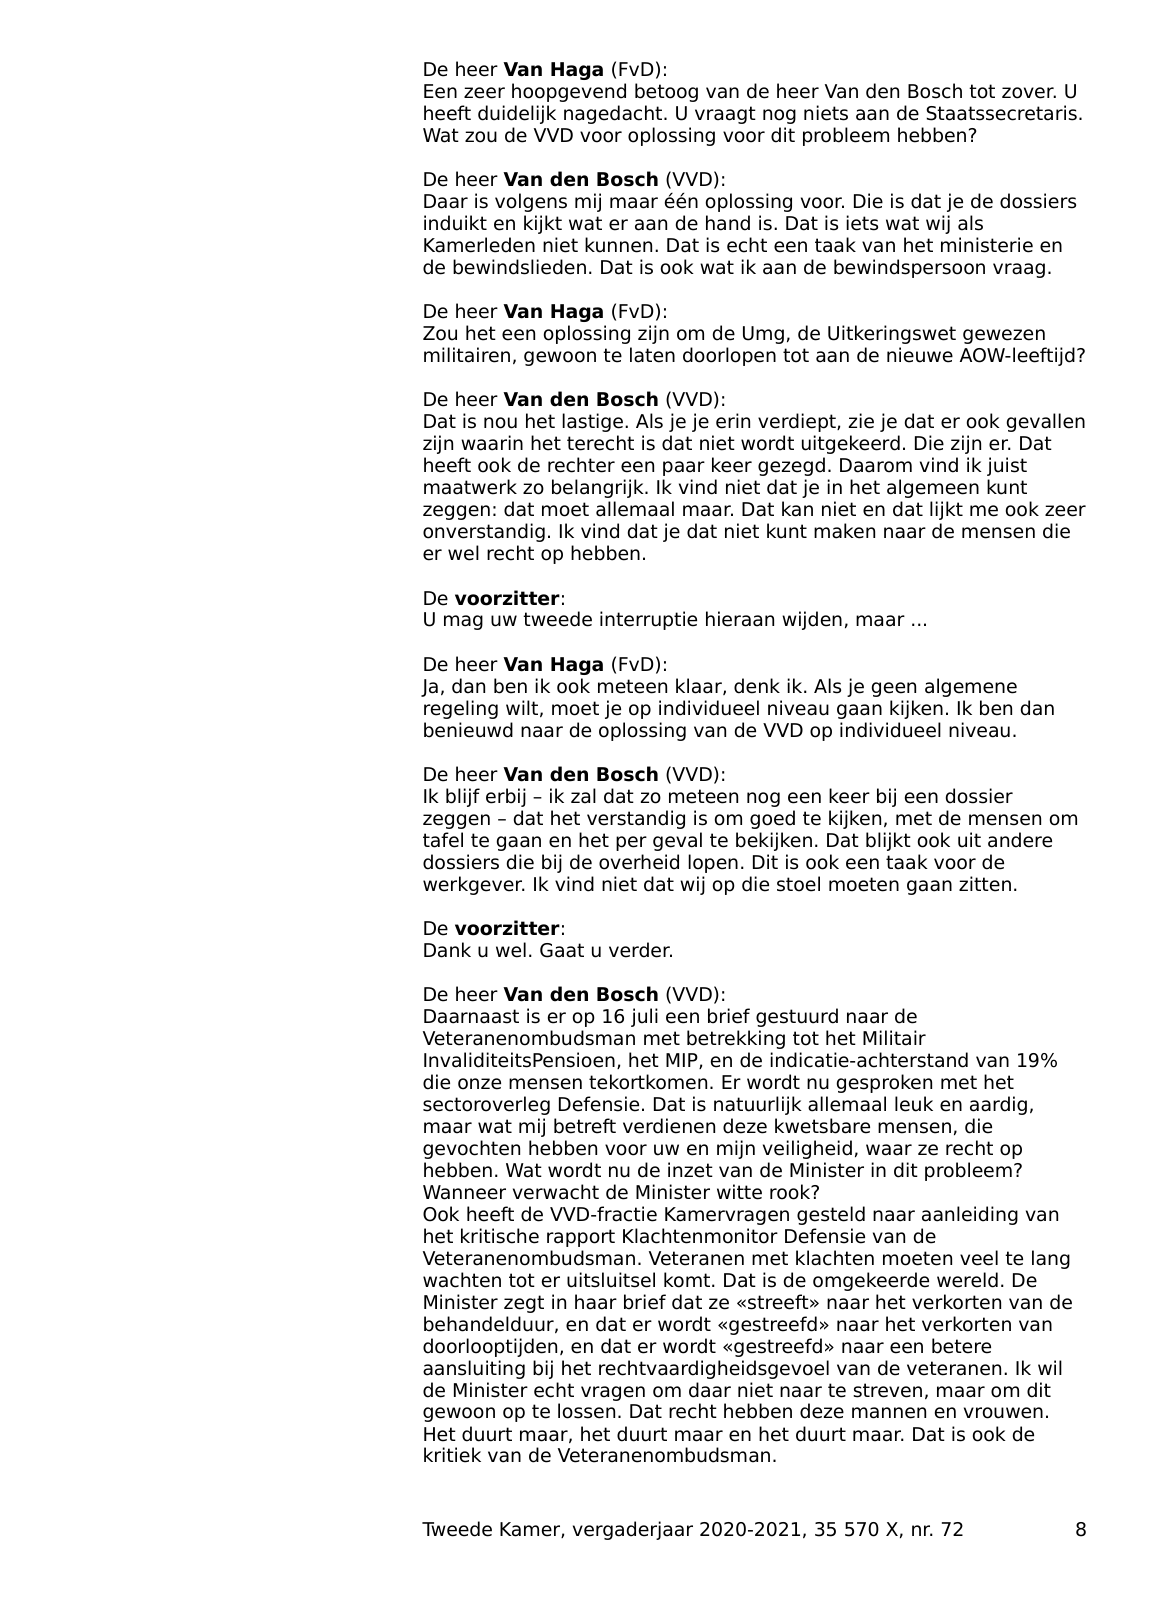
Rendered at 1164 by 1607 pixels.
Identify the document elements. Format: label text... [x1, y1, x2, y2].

text De heer Van den Bosch (VVD): [422, 764, 1087, 786]
text Ik blijf erbij – ik zal dat zo meteen nog een keer bij een dossier zeggen – dat het verstandig is om goed te kijken, met de mensen om tafel te gaan en het per geval te bekijken. Dat blijkt ook uit andere dossiers die bij de overheid lopen. Dit is ook een taak voor de werkgever. Ik vind niet dat wij op die stoel moeten gaan zitten. [422, 786, 1087, 896]
text De heer Van Haga (FvD): [422, 653, 1087, 676]
text De heer Van Haga (FvD): [422, 59, 1087, 81]
text De heer Van den Bosch (VVD): [422, 984, 1087, 1006]
text Zou het een oplossing zijn om de Umg, de Uitkeringswet gewezen militairen, gewoon te laten doorlopen tot aan de nieuwe AOW-leeftijd? [422, 323, 1087, 367]
text Daarnaast is er op 16 juli een brief gestuurd naar de Veteranenombudsman met betrekking tot het Militair InvaliditeitsPensioen, het MIP, en de indicatie-achterstand van 19% die onze mensen tekortkomen. Er wordt nu gesproken met het sectoroverleg Defensie. Dat is natuurlijk allemaal leuk en aardig, maar wat mij betreft verdienen deze kwetsbare mensen, die gevochten hebben voor uw en mijn veiligheid, waar ze recht op hebben. Wat wordt nu de inzet van de Minister in dit probleem? Wanneer verwacht de Minister witte rook? [422, 1006, 1087, 1204]
text Dank u wel. Gaat u verder. [422, 940, 1087, 962]
text Een zeer hoopgevend betoog van de heer Van den Bosch tot zover. U heeft duidelijk nagedacht. U vraagt nog niets aan de Staatssecretaris. Wat zou de VVD voor oplossing voor dit probleem hebben? [422, 81, 1087, 147]
text De voorzitter: [422, 918, 1087, 940]
text De heer Van den Bosch (VVD): [422, 169, 1087, 191]
text De heer Van den Bosch (VVD): [422, 389, 1087, 411]
text De heer Van Haga (FvD): [422, 301, 1087, 323]
text Ja, dan ben ik ook meteen klaar, denk ik. Als je geen algemene regeling wilt, moet je op individueel niveau gaan kijken. Ik ben dan benieuwd naar de oplossing van de VVD op individueel niveau. [422, 676, 1087, 741]
text Daar is volgens mij maar één oplossing voor. Die is dat je de dossiers induikt en kijkt wat er aan de hand is. Dat is iets wat wij als Kamerleden niet kunnen. Dat is echt een taak van het ministerie en de bewindslieden. Dat is ook wat ik aan de bewindspersoon vraag. [422, 191, 1087, 279]
text Dat is nou het lastige. Als je je erin verdiept, zie je dat er ook gevallen zijn waarin het terecht is dat niet wordt uitgekeerd. Die zijn er. Dat heeft ook de rechter een paar keer gezegd. Daarom vind ik juist maatwerk zo belangrijk. Ik vind niet dat je in het algemeen kunt zeggen: dat moet allemaal maar. Dat kan niet en dat lijkt me ook zeer onverstandig. Ik vind dat je dat niet kunt maken naar de mensen die er wel recht op hebben. [422, 411, 1087, 565]
text De voorzitter: [422, 587, 1087, 609]
text Ook heeft de VVD-fractie Kamervragen gesteld naar aanleiding van het kritische rapport Klachtenmonitor Defensie van de Veteranenombudsman. Veteranen met klachten moeten veel te lang wachten tot er uitsluitsel komt. Dat is de omgekeerde wereld. De Minister zegt in haar brief dat ze «streeft» naar het verkorten van de behandelduur, en dat er wordt «gestreefd» naar het verkorten van doorlooptijden, en dat er wordt «gestreefd» naar een betere aansluiting bij het rechtvaardigheidsgevoel van de veteranen. Ik wil de Minister echt vragen om daar niet naar te streven, maar om dit gewoon op te lossen. Dat recht hebben deze mannen en vrouwen. Het duurt maar, het duurt maar en het duurt maar. Dat is ook de kritiek van de Veteranenombudsman. [422, 1204, 1087, 1467]
text U mag uw tweede interruptie hieraan wijden, maar ... [422, 609, 1087, 631]
